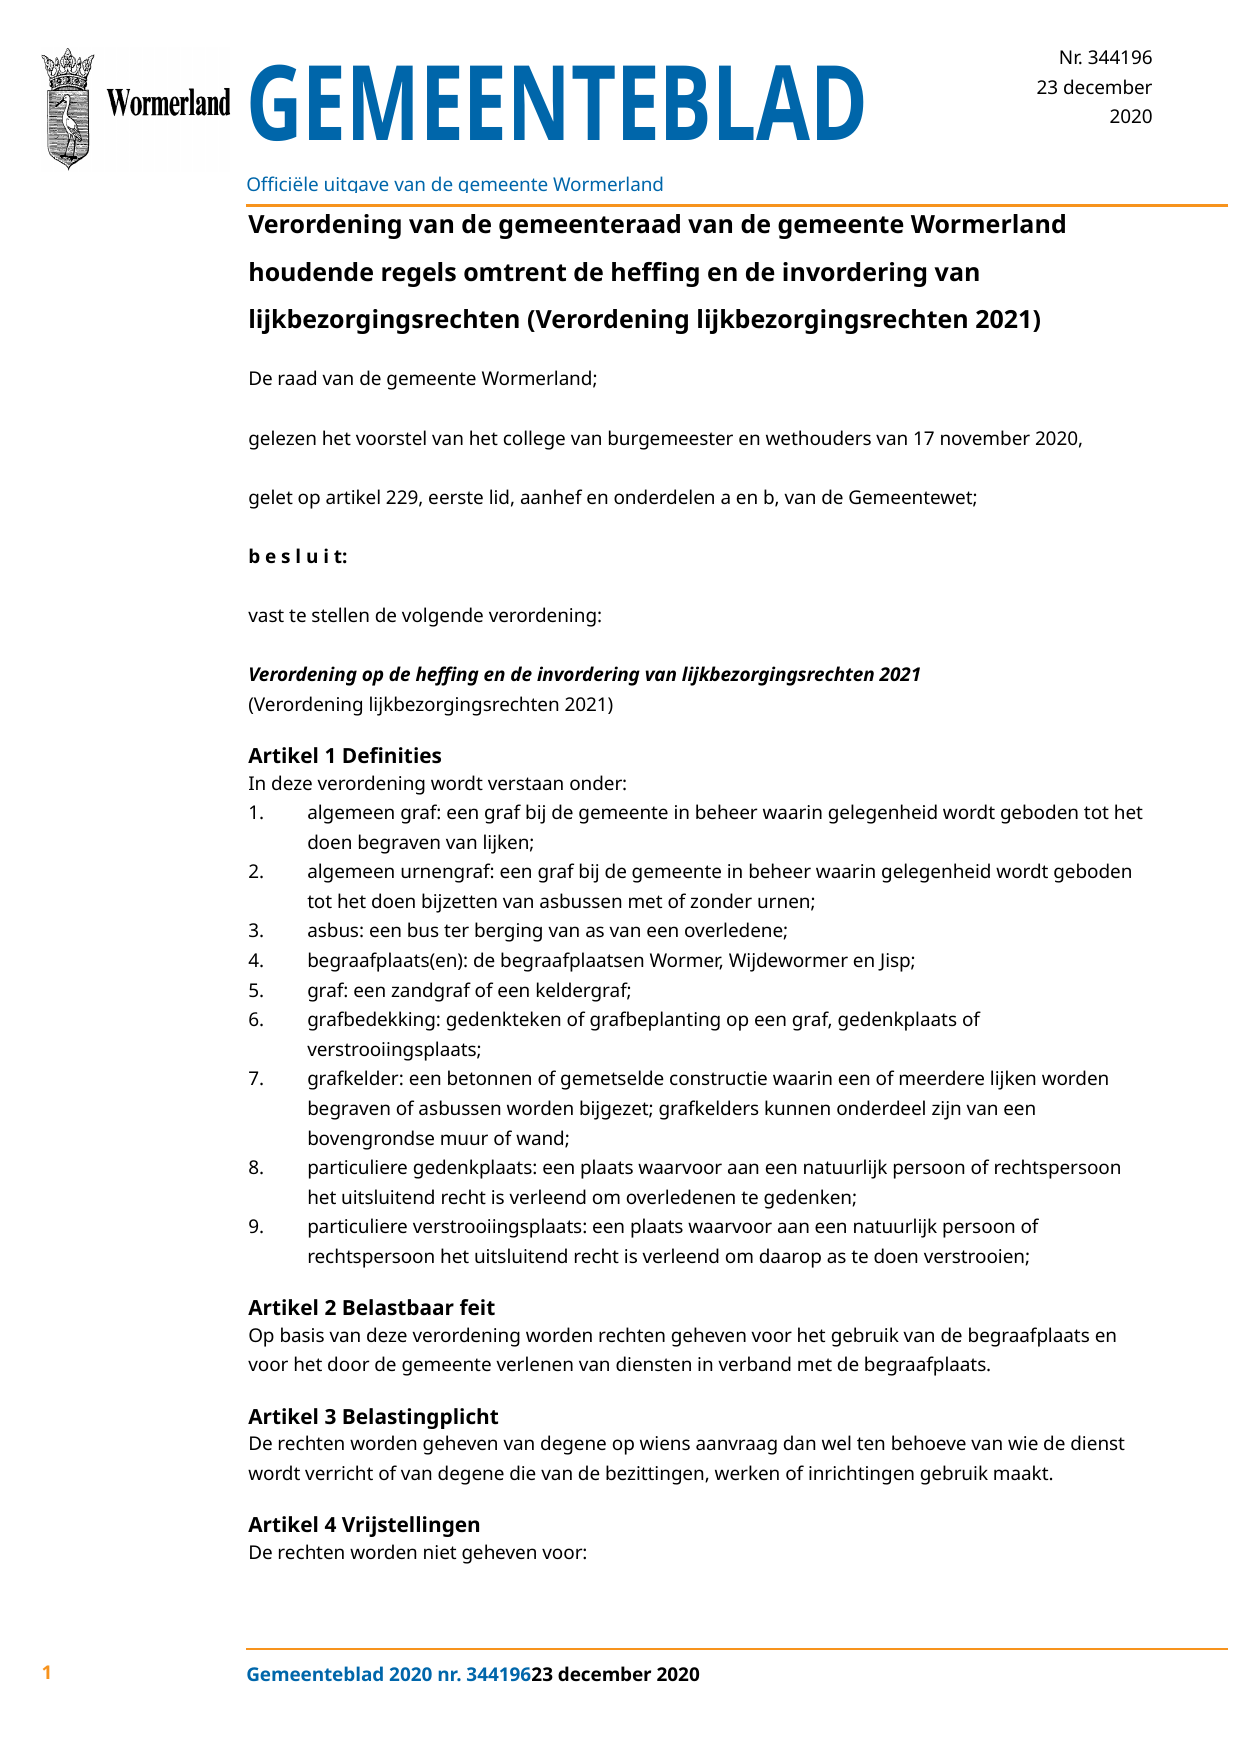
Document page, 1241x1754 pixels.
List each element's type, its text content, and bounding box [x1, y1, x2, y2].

list begraafplaats(en): de begraafplaatsen Wormer, Wijdewormer en Jisp; [248, 947, 1152, 973]
text Op basis van deze verordening worden rechten geheven voor het gebruik van de begraafplaats en voor het door de gemeente verlenen van diensten in verband met de begraafplaats. [248, 1322, 1152, 1377]
list algemeen graf: een graf bij de gemeente in beheer waarin gelegenheid wordt geboden tot het doen begraven van lijken; [248, 799, 1152, 855]
list particuliere verstrooiingsplaats: een plaats waarvoor aan een natuurlijk persoon of rechtspersoon het uitsluitend recht is verleend om daarop as te doen verstrooien; [248, 1213, 1152, 1269]
text In deze verordening wordt verstaan onder: [248, 770, 1152, 796]
text b e s l u i t: [248, 543, 1152, 569]
text gelezen het voorstel van het college van burgemeester en wethouders van 17 november 2020, [248, 425, 1152, 450]
text Verordening op de heffing en de invordering van lijkbezorgingsrechten 2021 [248, 661, 1152, 687]
text Artikel 1 Definities [248, 741, 1152, 770]
list grafkelder: een betonnen of gemetselde constructie waarin een of meerdere lijken worden begraven of asbussen worden bijgezet; grafkelders kunnen onderdeel zijn van een bovengrondse muur of wand; [248, 1066, 1152, 1151]
text De rechten worden geheven van degene op wiens aanvraag dan wel ten behoeve van wie de dienst wordt verricht of van degene die van de bezittingen, werken of inrichtingen gebruik maakt. [248, 1430, 1152, 1486]
text (Verordening lijkbezorgingsrechten 2021) [248, 691, 1152, 717]
text De raad van de gemeente Wormerland; [248, 366, 1152, 391]
list particuliere gedenkplaats: een plaats waarvoor aan een natuurlijk persoon of rechtspersoon het uitsluitend recht is verleend om overledenen te gedenken; [248, 1154, 1152, 1210]
picture [41, 47, 231, 172]
list asbus: een bus ter berging van as van een overledene; [248, 918, 1152, 943]
list algemeen urnengraf: een graf bij de gemeente in beheer waarin gelegenheid wordt geboden tot het doen bijzetten van asbussen met of zonder urnen; [248, 858, 1152, 914]
text Artikel 4 Vrijstellingen [248, 1510, 1152, 1539]
text Artikel 2 Belastbaar feit [248, 1293, 1152, 1322]
list grafbedekking: gedenkteken of grafbeplanting op een graf, gedenkplaats of verstrooiingsplaats; [248, 1006, 1152, 1062]
text Verordening van de gemeenteraad van de gemeente Wormerland houdende regels omtrent de heffing en de invordering van lijkbezorgingsrechten (Verordening lijkbezorgingsrechten 2021) [248, 207, 1152, 336]
text vast te stellen de volgende verordening: [248, 602, 1152, 628]
text Artikel 3 Belastingplicht [248, 1402, 1152, 1430]
text De rechten worden niet geheven voor: [248, 1539, 1152, 1564]
text gelet op artikel 229, eerste lid, aanhef en onderdelen a en b, van de Gemeentewet; [248, 484, 1152, 509]
list graf: een zandgraf of een keldergraf; [248, 977, 1152, 1003]
